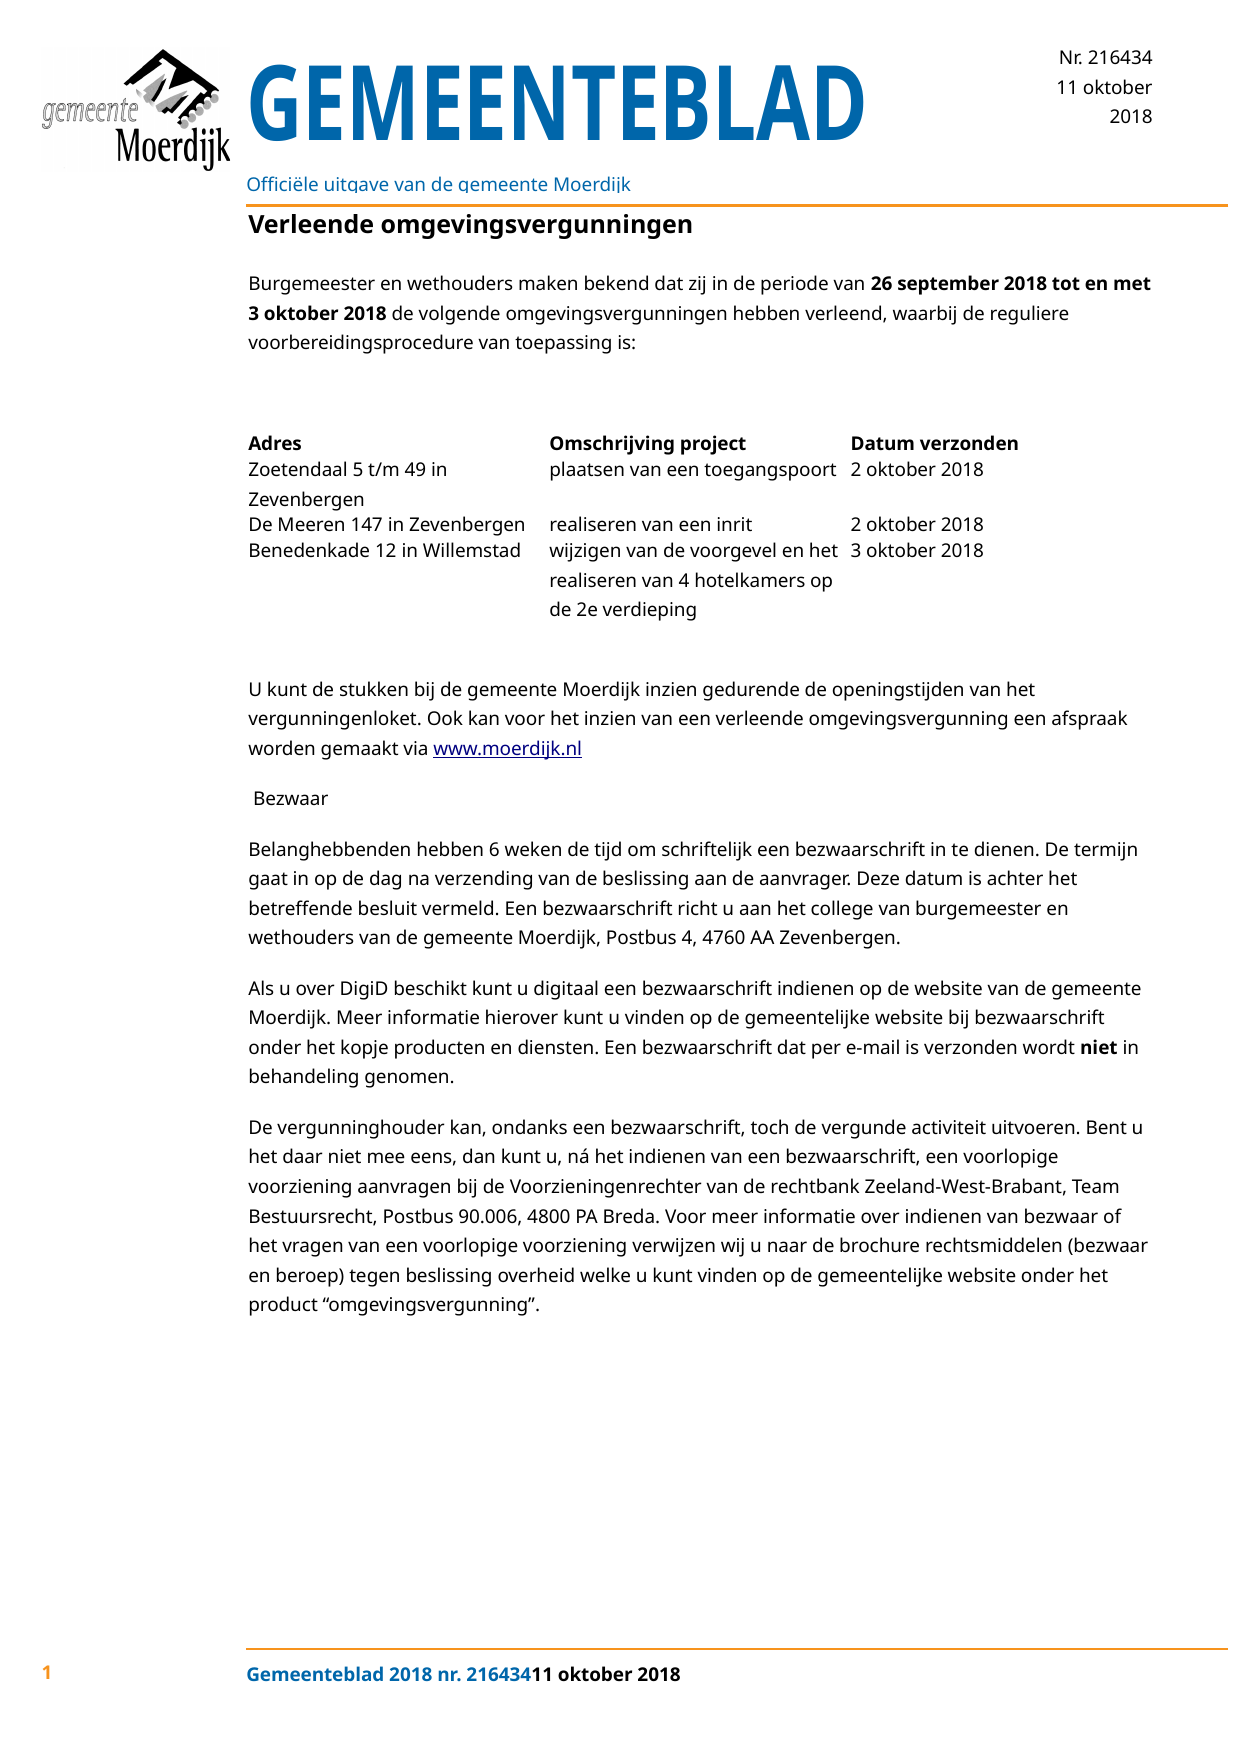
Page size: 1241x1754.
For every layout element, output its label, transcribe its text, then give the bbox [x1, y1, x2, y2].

table_header Datum verzonden [850, 430, 1152, 456]
text Als u over DigiD beschikt kunt u digitaal een bezwaarschrift indienen op de website van de gemeente Moerdijk. Meer informatie hierover kunt u vinden op de gemeentelijke website bij bezwaarschrift onder het kopje producten en diensten. Een bezwaarschrift dat per e-mail is verzonden wordt niet in behandeling genomen. [248, 975, 1152, 1089]
table_cell Zoetendaal 5 t/m 49 in Zevenbergen [248, 456, 549, 511]
picture [41, 47, 231, 172]
table_header Adres [248, 430, 549, 456]
text Burgemeester en wethouders maken bekend dat zij in de periode van 26 september 2018 tot en met 3 oktober 2018 de volgende omgevingsvergunningen hebben verleend, waarbij de reguliere voorbereidingsprocedure van toepassing is: [248, 270, 1152, 355]
table_cell De Meeren 147 in Zevenbergen [248, 511, 549, 537]
text De vergunninghouder kan, ondanks een bezwaarschrift, toch de vergunde activiteit uitvoeren. Bent u het daar niet mee eens, dan kunt u, ná het indienen van een bezwaarschrift, een voorlopige voorziening aanvragen bij de Voorzieningenrechter van de rechtbank Zeeland-West-Brabant, Team Bestuursrecht, Postbus 90.006, 4800 PA Breda. Voor meer informatie over indienen van bezwaar of het vragen van een voorlopige voorziening verwijzen wij u naar de brochure rechtsmiddelen (bezwaar en beroep) tegen beslissing overheid welke u kunt vinden op de gemeentelijke website onder het product “omgevingsvergunning”. [248, 1114, 1152, 1317]
table_header Omschrijving project [549, 430, 850, 456]
text Bezwaar [248, 785, 1152, 811]
table_cell 3 oktober 2018 [850, 537, 1152, 622]
table_cell wijzigen van de voorgevel en het realiseren van 4 hotelkamers op de 2e verdieping [549, 537, 850, 622]
table_cell realiseren van een inrit [549, 511, 850, 537]
text Belanghebbenden hebben 6 weken de tijd om schriftelijk een bezwaarschrift in te dienen. De termijn gaat in op de dag na verzending van de beslissing aan de aanvrager. Deze datum is achter het betreffende besluit vermeld. Een bezwaarschrift richt u aan het college van burgemeester en wethouders van de gemeente Moerdijk, Postbus 4, 4760 AA Zevenbergen. [248, 836, 1152, 950]
text U kunt de stukken bij de gemeente Moerdijk inzien gedurende de openingstijden van het vergunningenloket. Ook kan voor het inzien van een verleende omgevingsvergunning een afspraak worden gemaakt via www.moerdijk.nl [248, 676, 1152, 761]
table_cell plaatsen van een toegangspoort [549, 456, 850, 511]
table_cell 2 oktober 2018 [850, 511, 1152, 537]
table_cell 2 oktober 2018 [850, 456, 1152, 511]
text Verleende omgevingsvergunningen [248, 207, 1152, 241]
table_cell Benedenkade 12 in Willemstad [248, 537, 549, 622]
